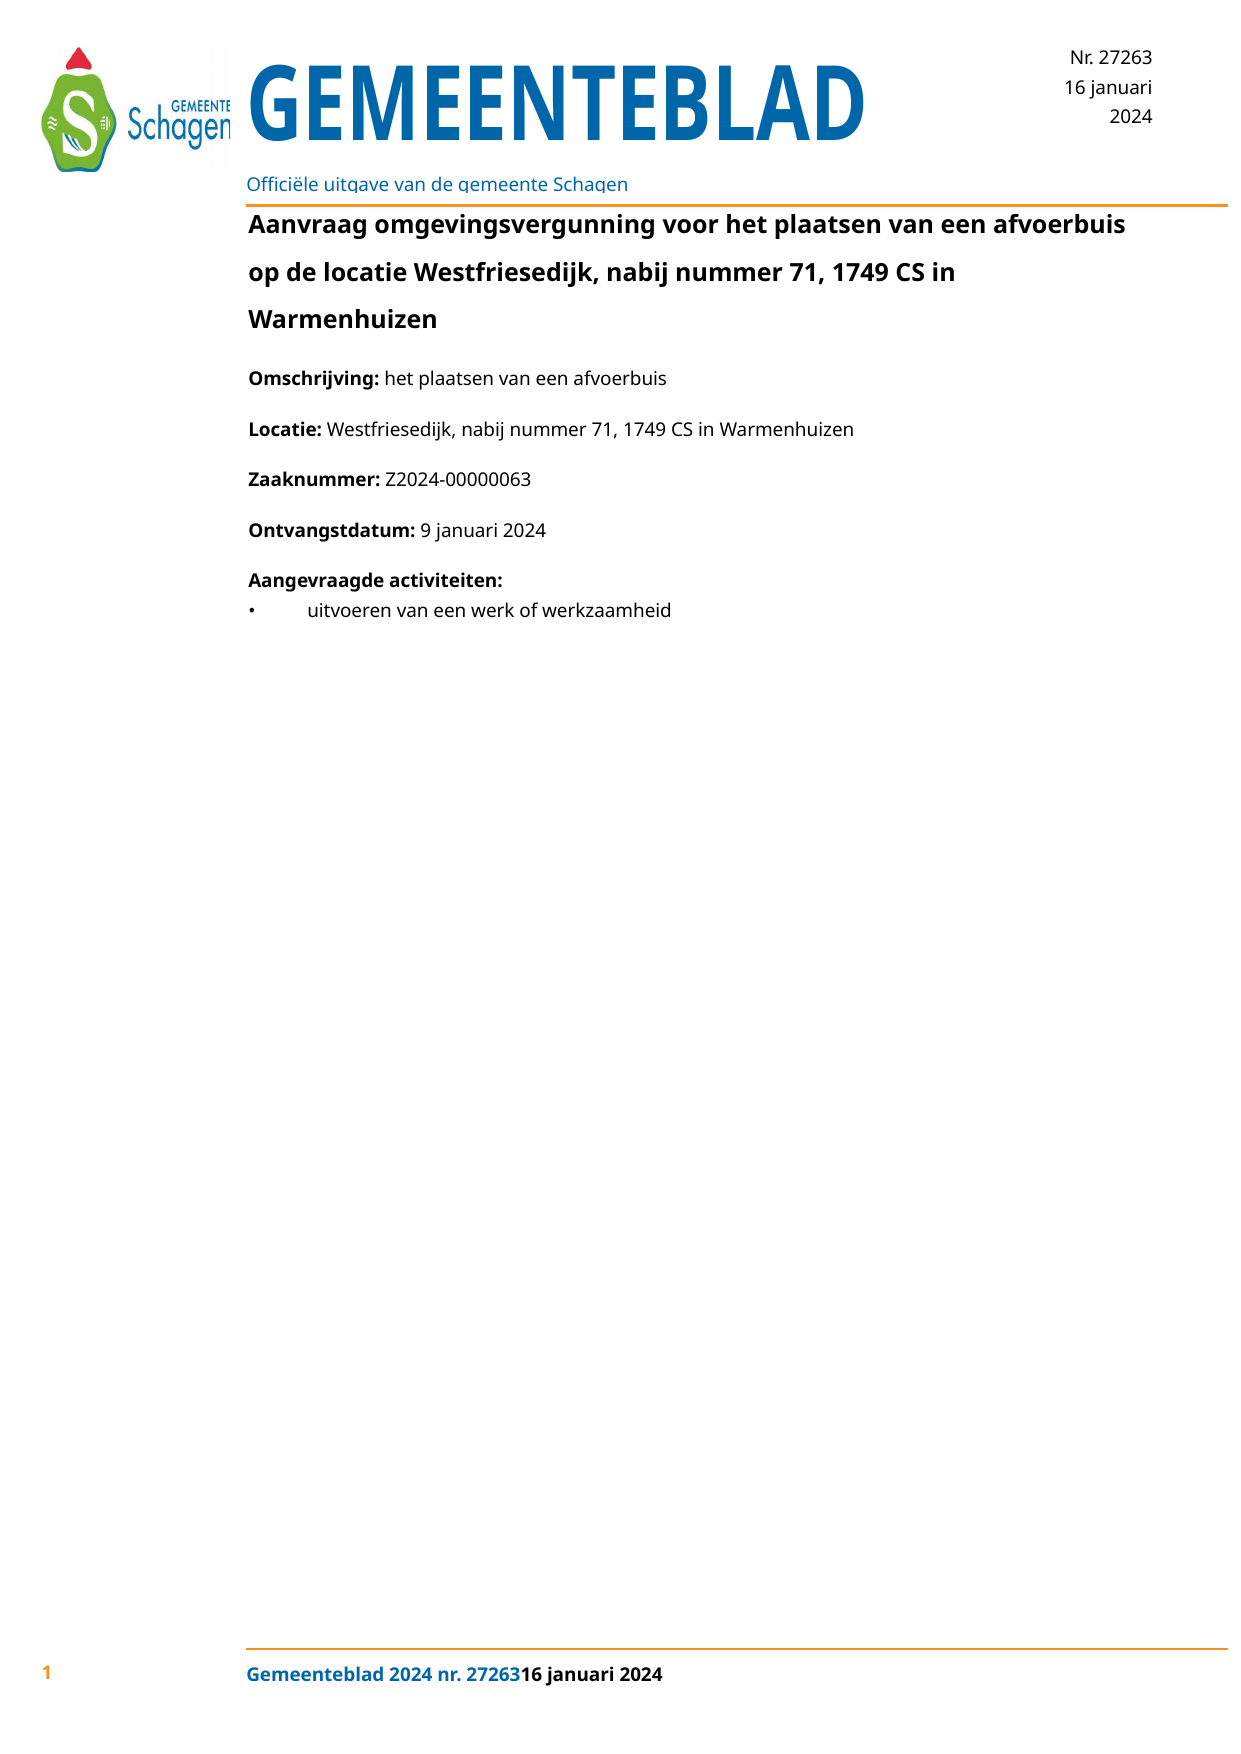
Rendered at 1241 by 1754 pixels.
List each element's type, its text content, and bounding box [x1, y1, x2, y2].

text Omschrijving: het plaatsen van een afvoerbuis [248, 366, 1152, 391]
picture [41, 47, 231, 172]
text Ontvangstdatum: 9 januari 2024 [248, 517, 1152, 542]
text Aangevraagde activiteiten: [248, 567, 1152, 593]
text Aanvraag omgevingsvergunning voor het plaatsen van een afvoerbuis op de locatie Westfriesedijk, nabij nummer 71, 1749 CS in Warmenhuizen [248, 207, 1152, 336]
text Locatie: Westfriesedijk, nabij nummer 71, 1749 CS in Warmenhuizen [248, 416, 1152, 442]
text Zaaknummer: Z2024-00000063 [248, 466, 1152, 492]
list uitvoeren van een werk of werkzaamheid [248, 597, 1152, 622]
